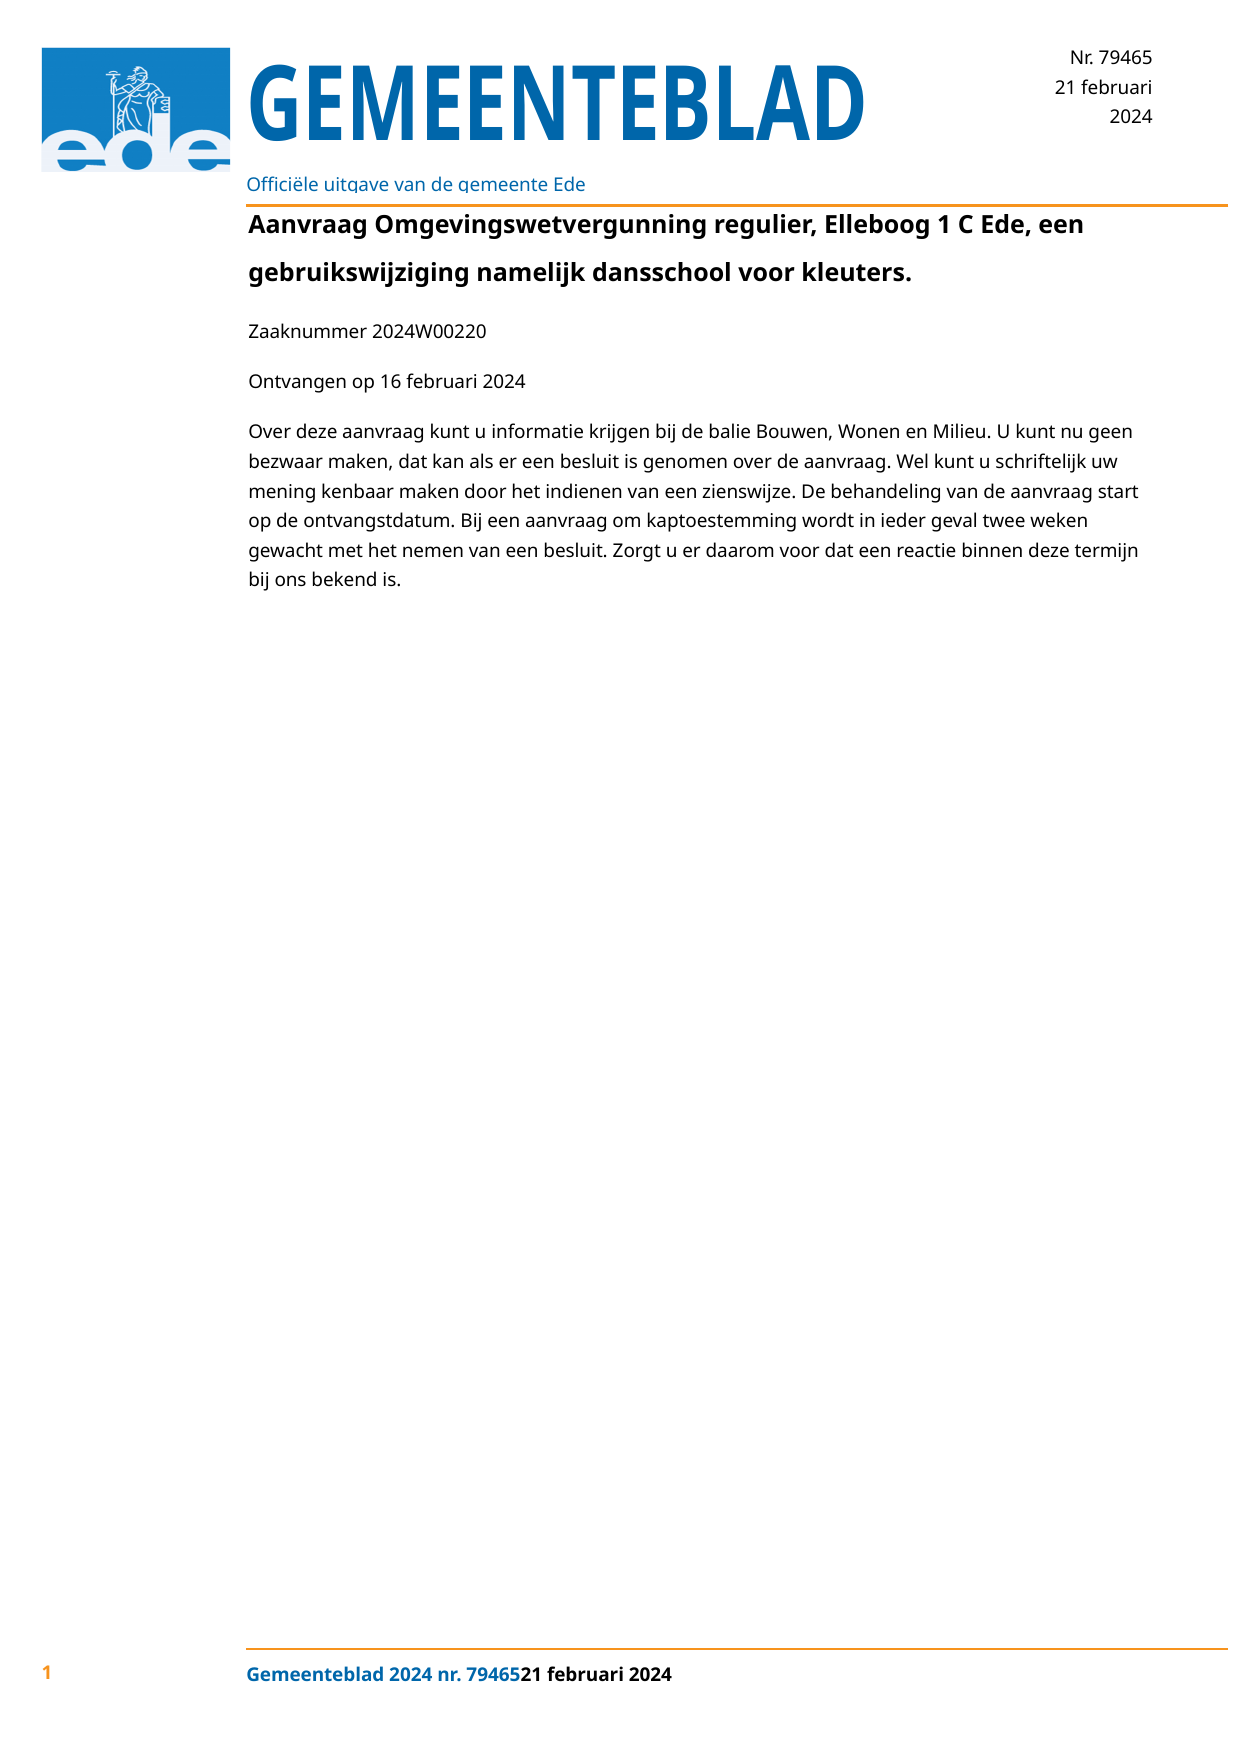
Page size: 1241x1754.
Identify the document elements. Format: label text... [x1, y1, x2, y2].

text Aanvraag Omgevingswetvergunning regulier, Elleboog 1 C Ede, een gebruikswijziging namelijk dansschool voor kleuters. [248, 207, 1152, 288]
picture [41, 47, 231, 172]
text Over deze aanvraag kunt u informatie krijgen bij de balie Bouwen, Wonen en Milieu. U kunt nu geen bezwaar maken, dat kan als er een besluit is genomen over de aanvraag. Wel kunt u schriftelijk uw mening kenbaar maken door het indienen van een zienswijze. De behandeling van de aanvraag start op de ontvangstdatum. Bij een aanvraag om kaptoestemming wordt in ieder geval twee weken gewacht met het nemen van een besluit. Zorgt u er daarom voor dat een reactie binnen deze termijn bij ons bekend is. [248, 419, 1152, 592]
text Zaaknummer 2024W00220 [248, 318, 1152, 344]
text Ontvangen op 16 februari 2024 [248, 368, 1152, 394]
